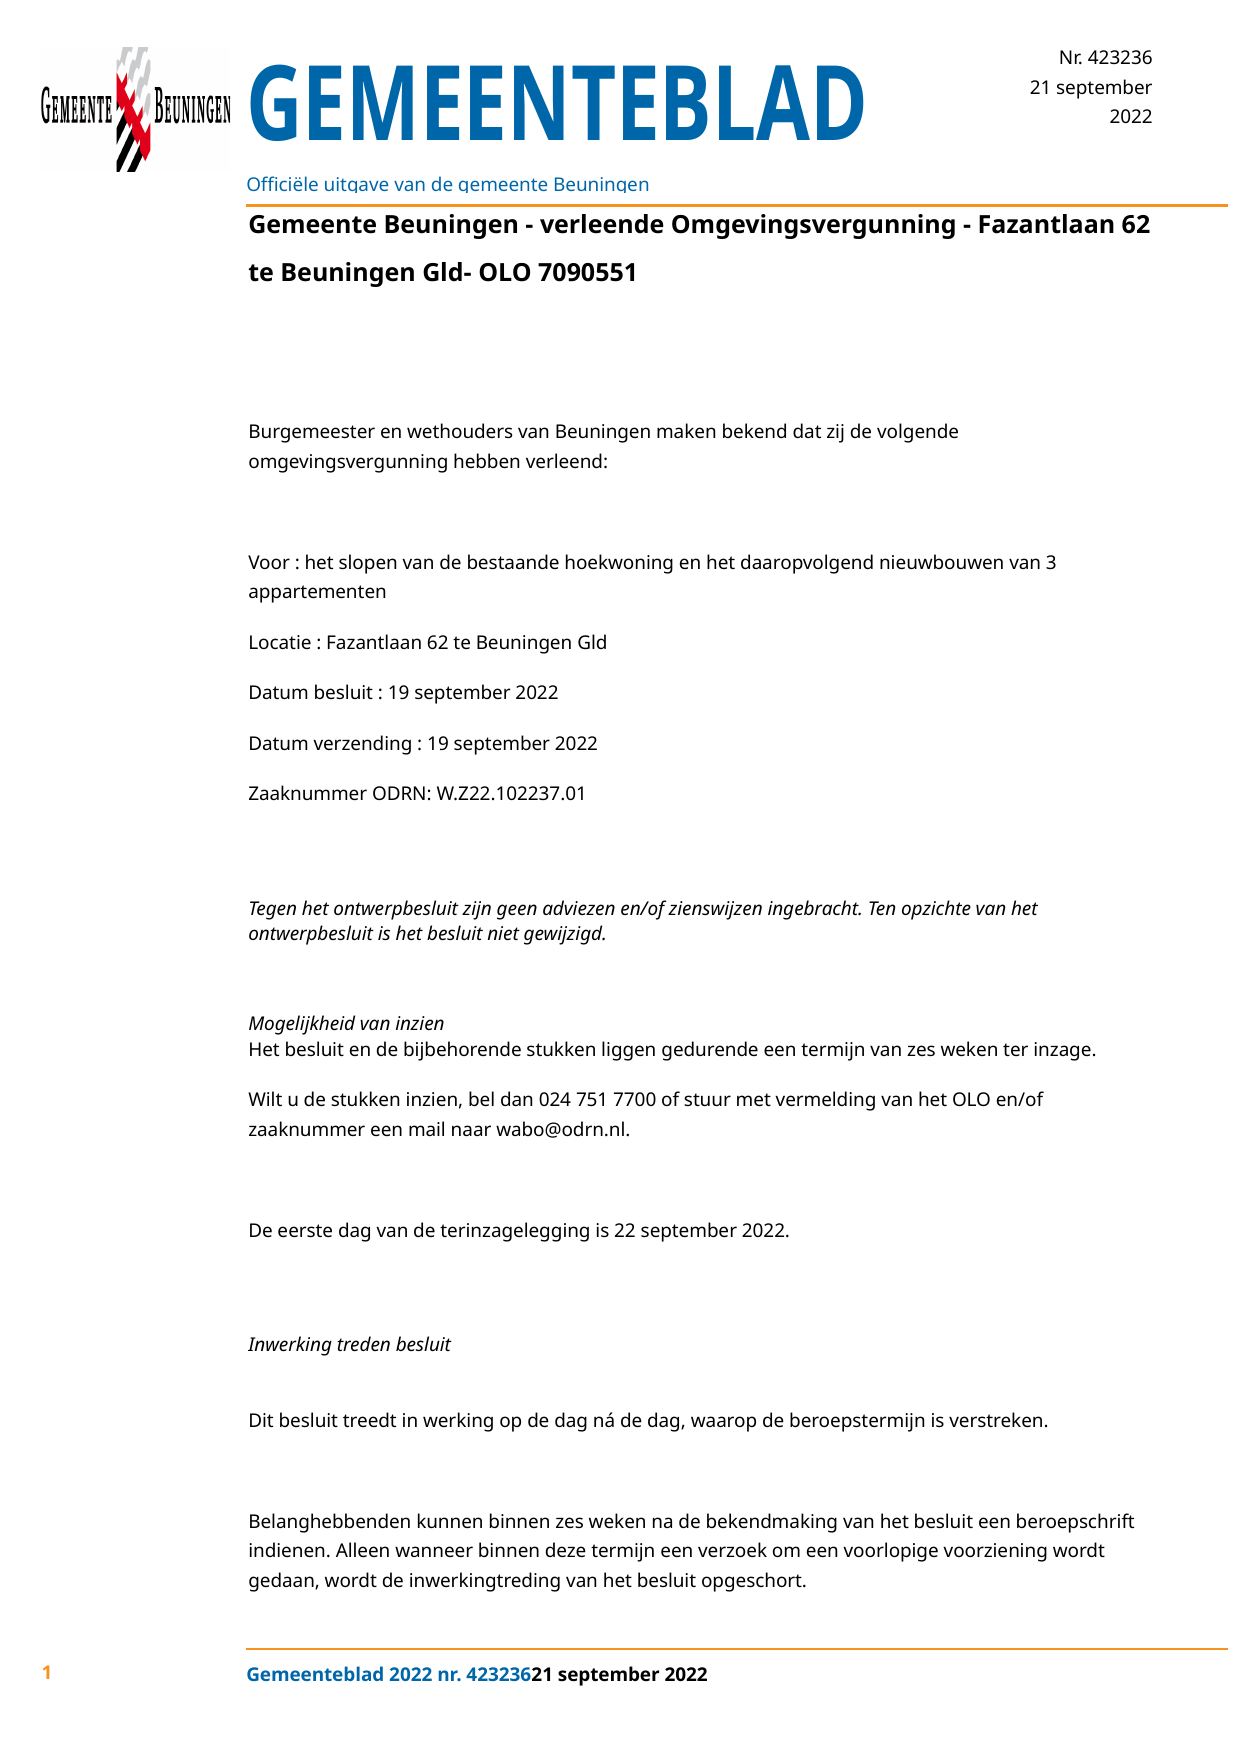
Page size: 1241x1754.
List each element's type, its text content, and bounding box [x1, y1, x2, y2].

text Datum verzending : 19 september 2022 [248, 730, 1152, 756]
text De eerste dag van de terinzagelegging is 22 september 2022. [248, 1217, 1152, 1242]
text Dit besluit treedt in werking op de dag ná de dag, waarop de beroepstermijn is verstreken. [248, 1407, 1152, 1433]
text Inwerking treden besluit [248, 1331, 1152, 1357]
picture [41, 47, 231, 172]
text Datum besluit : 19 september 2022 [248, 679, 1152, 705]
text Wilt u de stukken inzien, bel dan 024 751 7700 of stuur met vermelding van het OLO en/of zaaknummer een mail naar wabo@odrn.nl. [248, 1086, 1152, 1142]
text Mogelijkheid van inzien [248, 1010, 1152, 1036]
text Het besluit en de bijbehorende stukken liggen gedurende een termijn van zes weken ter inzage. [248, 1036, 1152, 1062]
text Zaaknummer ODRN: W.Z22.102237.01 [248, 780, 1152, 806]
text Locatie : Fazantlaan 62 te Beuningen Gld [248, 629, 1152, 655]
text Tegen het ontwerpbesluit zijn geen adviezen en/of zienswijzen ingebracht. Ten opzichte van het ontwerpbesluit is het besluit niet gewijzigd. [248, 895, 1152, 946]
text Burgemeester en wethouders van Beuningen maken bekend dat zij de volgende omgevingsvergunning hebben verleend: [248, 419, 1152, 474]
text Voor : het slopen van de bestaande hoekwoning en het daaropvolgend nieuwbouwen van 3 appartementen [248, 549, 1152, 604]
text Belanghebbenden kunnen binnen zes weken na de bekendmaking van het besluit een beroepschrift indienen. Alleen wanneer binnen deze termijn een verzoek om een voorlopige voorziening wordt gedaan, wordt de inwerkingtreding van het besluit opgeschort. [248, 1508, 1152, 1593]
text Gemeente Beuningen - verleende Omgevingsvergunning - Fazantlaan 62 te Beuningen Gld- OLO 7090551 [248, 207, 1152, 288]
